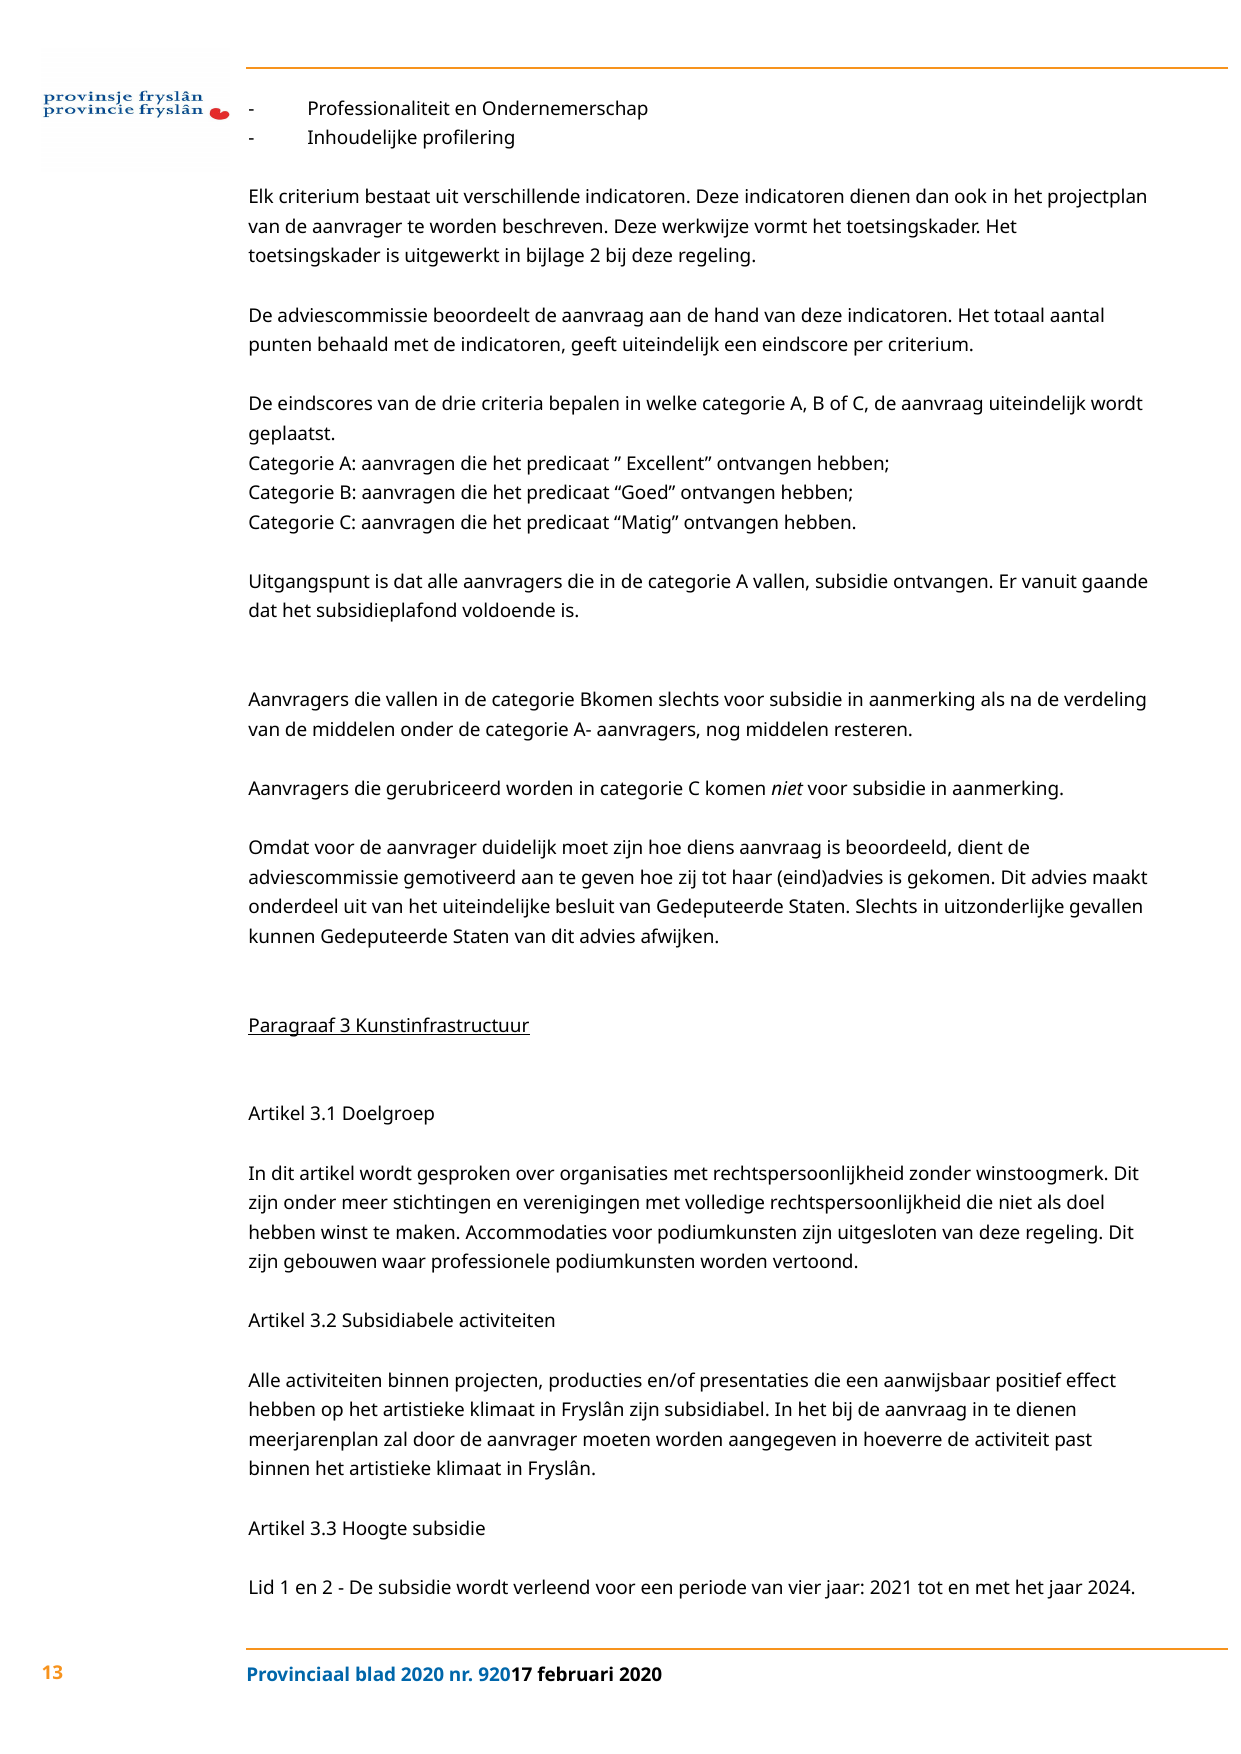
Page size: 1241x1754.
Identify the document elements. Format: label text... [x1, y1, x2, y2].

text Categorie C: aanvragen die het predicaat “Matig” ontvangen hebben. [248, 509, 1152, 535]
text Alle activiteiten binnen projecten, producties en/of presentaties die een aanwijsbaar positief effect hebben op het artistieke klimaat in Fryslân zijn subsidiabel. In het bij de aanvraag in te dienen meerjarenplan zal door de aanvrager moeten worden aangegeven in hoeverre de activiteit past binnen het artistieke klimaat in Fryslân. [248, 1367, 1152, 1481]
list Inhoudelijke profilering [248, 124, 1152, 150]
text Categorie A: aanvragen die het predicaat ” Excellent” ontvangen hebben; [248, 450, 1152, 476]
text Paragraaf 3 Kunstinfrastructuur [248, 1012, 1152, 1038]
text Artikel 3.2 Subsidiabele activiteiten [248, 1308, 1152, 1333]
text Omdat voor de aanvrager duidelijk moet zijn hoe diens aanvraag is beoordeeld, dient de adviescommissie gemotiveerd aan te geven hoe zij tot haar (eind)advies is gekomen. Dit advies maakt onderdeel uit van het uiteindelijke besluit van Gedeputeerde Staten. Slechts in uitzonderlijke gevallen kunnen Gedeputeerde Staten van dit advies afwijken. [248, 834, 1152, 949]
text Artikel 3.3 Hoogte subsidie [248, 1515, 1152, 1541]
text Aanvragers die gerubriceerd worden in categorie C komen niet voor subsidie in aanmerking. [248, 775, 1152, 801]
text Categorie B: aanvragen die het predicaat “Goed” ontvangen hebben; [248, 479, 1152, 505]
text Lid 1 en 2 - De subsidie wordt verleend voor een periode van vier jaar: 2021 tot en met het jaar 2024. [248, 1574, 1152, 1600]
text Aanvragers die vallen in de categorie Bkomen slechts voor subsidie in aanmerking als na de verdeling van de middelen onder de categorie A- aanvragers, nog middelen resteren. [248, 686, 1152, 742]
list Professionaliteit en Ondernemerschap [248, 95, 1152, 121]
text Uitgangspunt is dat alle aanvragers die in de categorie A vallen, subsidie ontvangen. Er vanuit gaande dat het subsidieplafond voldoende is. [248, 568, 1152, 623]
text Elk criterium bestaat uit verschillende indicatoren. Deze indicatoren dienen dan ook in het projectplan van de aanvrager te worden beschreven. Deze werkwijze vormt het toetsingskader. Het toetsingskader is uitgewerkt in bijlage 2 bij deze regeling. [248, 183, 1152, 268]
picture [41, 47, 231, 172]
text De adviescommissie beoordeelt de aanvraag aan de hand van deze indicatoren. Het totaal aantal punten behaald met de indicatoren, geeft uiteindelijk een eindscore per criterium. [248, 302, 1152, 357]
text Artikel 3.1 Doelgroep [248, 1101, 1152, 1126]
text De eindscores van de drie criteria bepalen in welke categorie A, B of C, de aanvraag uiteindelijk wordt geplaatst. [248, 391, 1152, 446]
text In dit artikel wordt gesproken over organisaties met rechtspersoonlijkheid zonder winstoogmerk. Dit zijn onder meer stichtingen en verenigingen met volledige rechtspersoonlijkheid die niet als doel hebben winst te maken. Accommodaties voor podiumkunsten zijn uitgesloten van deze regeling. Dit zijn gebouwen waar professionele podiumkunsten worden vertoond. [248, 1160, 1152, 1274]
